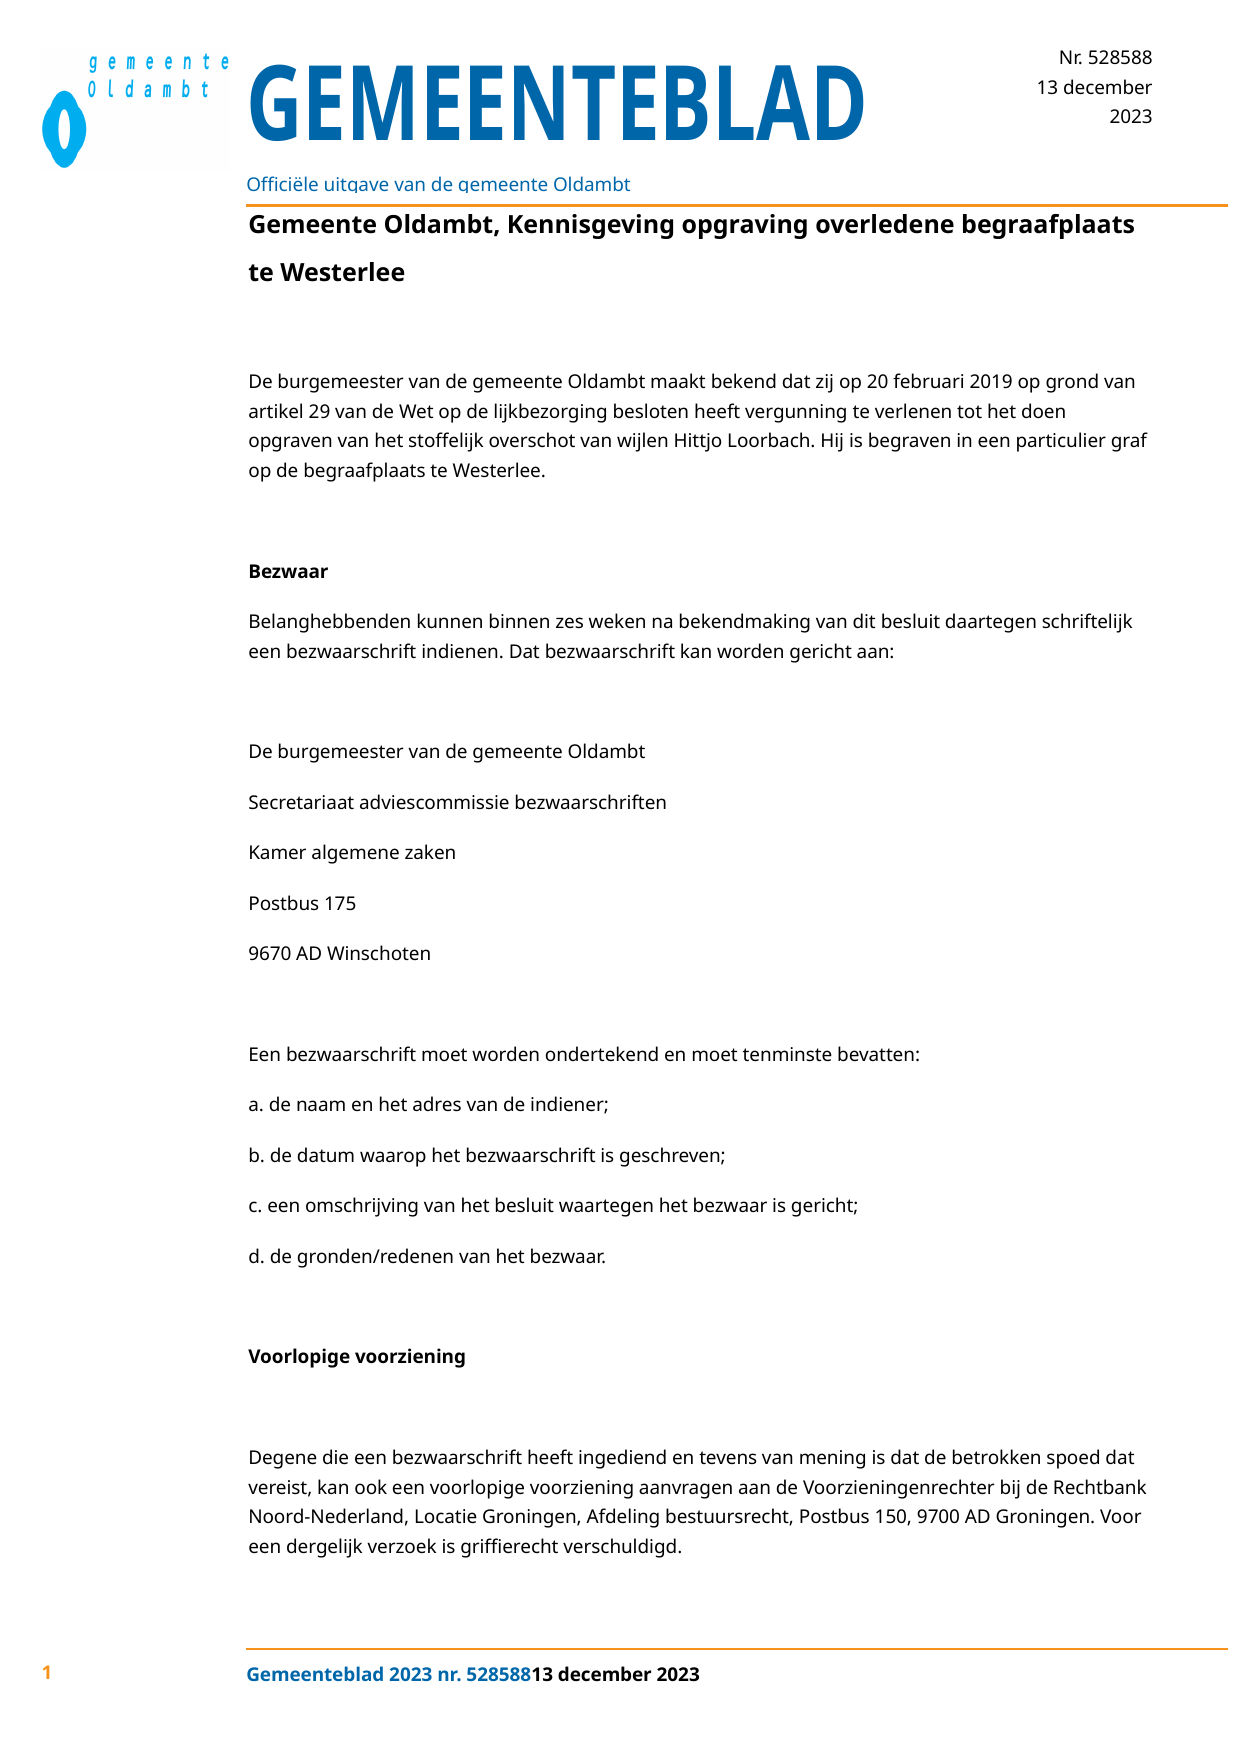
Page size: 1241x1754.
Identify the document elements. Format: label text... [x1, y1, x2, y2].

text Een bezwaarschrift moet worden ondertekend en moet tenminste bevatten: [248, 1041, 1152, 1067]
text 9670 AD Winschoten [248, 940, 1152, 966]
text Secretariaat adviescommissie bezwaarschriften [248, 789, 1152, 815]
text De burgemeester van de gemeente Oldambt maakt bekend dat zij op 20 februari 2019 op grond van artikel 29 van de Wet op de lijkbezorging besloten heeft vergunning te verlenen tot het doen opgraven van het stoffelijk overschot van wijlen Hittjo Loorbach. Hij is begraven in een particulier graf op de begraafplaats te Westerlee. [248, 368, 1152, 483]
text a. de naam en het adres van de indiener; [248, 1092, 1152, 1117]
text Belanghebbenden kunnen binnen zes weken na bekendmaking van dit besluit daartegen schriftelijk een bezwaarschrift indienen. Dat bezwaarschrift kan worden gericht aan: [248, 608, 1152, 664]
text Bezwaar [248, 558, 1152, 584]
text Postbus 175 [248, 890, 1152, 916]
picture [41, 47, 231, 172]
text Voorlopige voorziening [248, 1344, 1152, 1369]
text De burgemeester van de gemeente Oldambt [248, 739, 1152, 764]
text Degene die een bezwaarschrift heeft ingediend en tevens van mening is dat de betrokken spoed dat vereist, kan ook een voorlopige voorziening aanvragen aan de Voorzieningenrechter bij de Rechtbank Noord-Nederland, Locatie Groningen, Afdeling bestuursrecht, Postbus 150, 9700 AD Groningen. Voor een dergelijk verzoek is griffierecht verschuldigd. [248, 1444, 1152, 1559]
text c. een omschrijving van het besluit waartegen het bezwaar is gericht; [248, 1192, 1152, 1218]
text d. de gronden/redenen van het bezwaar. [248, 1243, 1152, 1269]
text b. de datum waarop het bezwaarschrift is geschreven; [248, 1142, 1152, 1168]
text Gemeente Oldambt, Kennisgeving opgraving overledene begraafplaats te Westerlee [248, 207, 1152, 288]
text Kamer algemene zaken [248, 839, 1152, 865]
